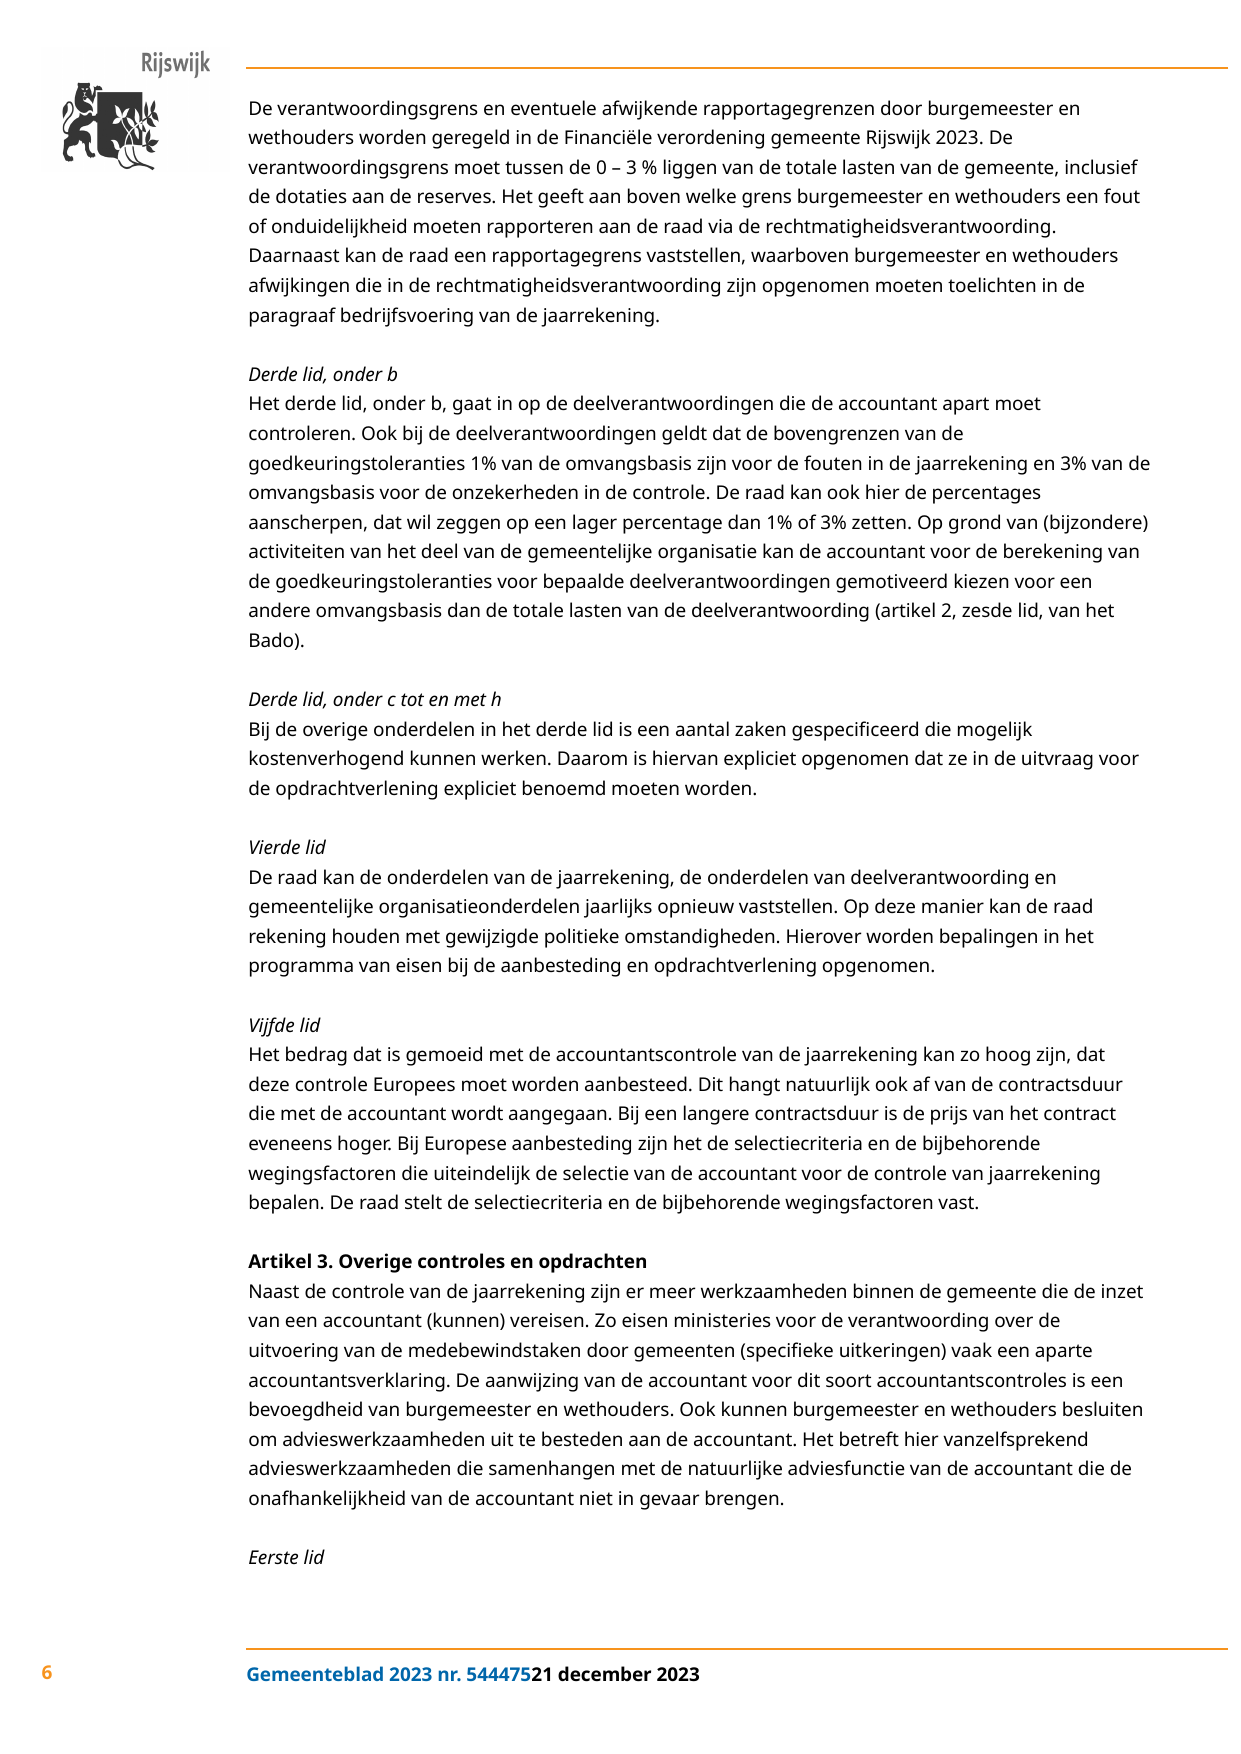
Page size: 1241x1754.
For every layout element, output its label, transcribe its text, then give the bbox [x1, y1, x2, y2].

text De verantwoordingsgrens en eventuele afwijkende rapportagegrenzen door burgemeester en wethouders worden geregeld in de Financiële verordening gemeente Rijswijk 2023. De verantwoordingsgrens moet tussen de 0 – 3 % liggen van de totale lasten van de gemeente, inclusief de dotaties aan de reserves. Het geeft aan boven welke grens burgemeester en wethouders een fout of onduidelijkheid moeten rapporteren aan de raad via de rechtmatigheidsverantwoording. Daarnaast kan de raad een rapportagegrens vaststellen, waarboven burgemeester en wethouders afwijkingen die in de rechtmatigheidsverantwoording zijn opgenomen moeten toelichten in de paragraaf bedrijfsvoering van de jaarrekening. [248, 95, 1152, 328]
text Vijfde lid [248, 1012, 1152, 1038]
text Bij de overige onderdelen in het derde lid is een aantal zaken gespecificeerd die mogelijk kostenverhogend kunnen werken. Daarom is hiervan expliciet opgenomen dat ze in de uitvraag voor de opdrachtverlening expliciet benoemd moeten worden. [248, 716, 1152, 801]
text Derde lid, onder c tot en met h [248, 686, 1152, 712]
text Eerste lid [248, 1544, 1152, 1570]
text Naast de controle van de jaarrekening zijn er meer werkzaamheden binnen de gemeente die de inzet van een accountant (kunnen) vereisen. Zo eisen ministeries voor de verantwoording over de uitvoering van de medebewindstaken door gemeenten (specifieke uitkeringen) vaak een aparte accountantsverklaring. De aanwijzing van de accountant voor dit soort accountantscontroles is een bevoegdheid van burgemeester en wethouders. Ook kunnen burgemeester en wethouders besluiten om advieswerkzaamheden uit te besteden aan de accountant. Het betreft hier vanzelfsprekend advieswerkzaamheden die samenhangen met de natuurlijke adviesfunctie van de accountant die de onafhankelijkheid van de accountant niet in gevaar brengen. [248, 1278, 1152, 1511]
text De raad kan de onderdelen van de jaarrekening, de onderdelen van deelverantwoording en gemeentelijke organisatieonderdelen jaarlijks opnieuw vaststellen. Op deze manier kan de raad rekening houden met gewijzigde politieke omstandigheden. Hierover worden bepalingen in het programma van eisen bij de aanbesteding en opdrachtverlening opgenomen. [248, 864, 1152, 978]
picture [41, 47, 231, 172]
text Artikel 3. Overige controles en opdrachten [248, 1248, 1152, 1274]
text Het bedrag dat is gemoeid met de accountantscontrole van de jaarrekening kan zo hoog zijn, dat deze controle Europees moet worden aanbesteed. Dit hangt natuurlijk ook af van de contractsduur die met de accountant wordt aangegaan. Bij een langere contractsduur is de prijs van het contract eveneens hoger. Bij Europese aanbesteding zijn het de selectiecriteria en de bijbehorende wegingsfactoren die uiteindelijk de selectie van de accountant voor de controle van jaarrekening bepalen. De raad stelt de selectiecriteria en de bijbehorende wegingsfactoren vast. [248, 1041, 1152, 1215]
text Derde lid, onder b [248, 361, 1152, 387]
text Het derde lid, onder b, gaat in op de deelverantwoordingen die de accountant apart moet controleren. Ook bij de deelverantwoordingen geldt dat de bovengrenzen van de goedkeuringstoleranties 1% van de omvangsbasis zijn voor de fouten in de jaarrekening en 3% van de omvangsbasis voor de onzekerheden in de controle. De raad kan ook hier de percentages aanscherpen, dat wil zeggen op een lager percentage dan 1% of 3% zetten. Op grond van (bijzondere) activiteiten van het deel van de gemeentelijke organisatie kan de accountant voor de berekening van de goedkeuringstoleranties voor bepaalde deelverantwoordingen gemotiveerd kiezen voor een andere omvangsbasis dan de totale lasten van de deelverantwoording (artikel 2, zesde lid, van het Bado). [248, 391, 1152, 653]
text Vierde lid [248, 834, 1152, 860]
